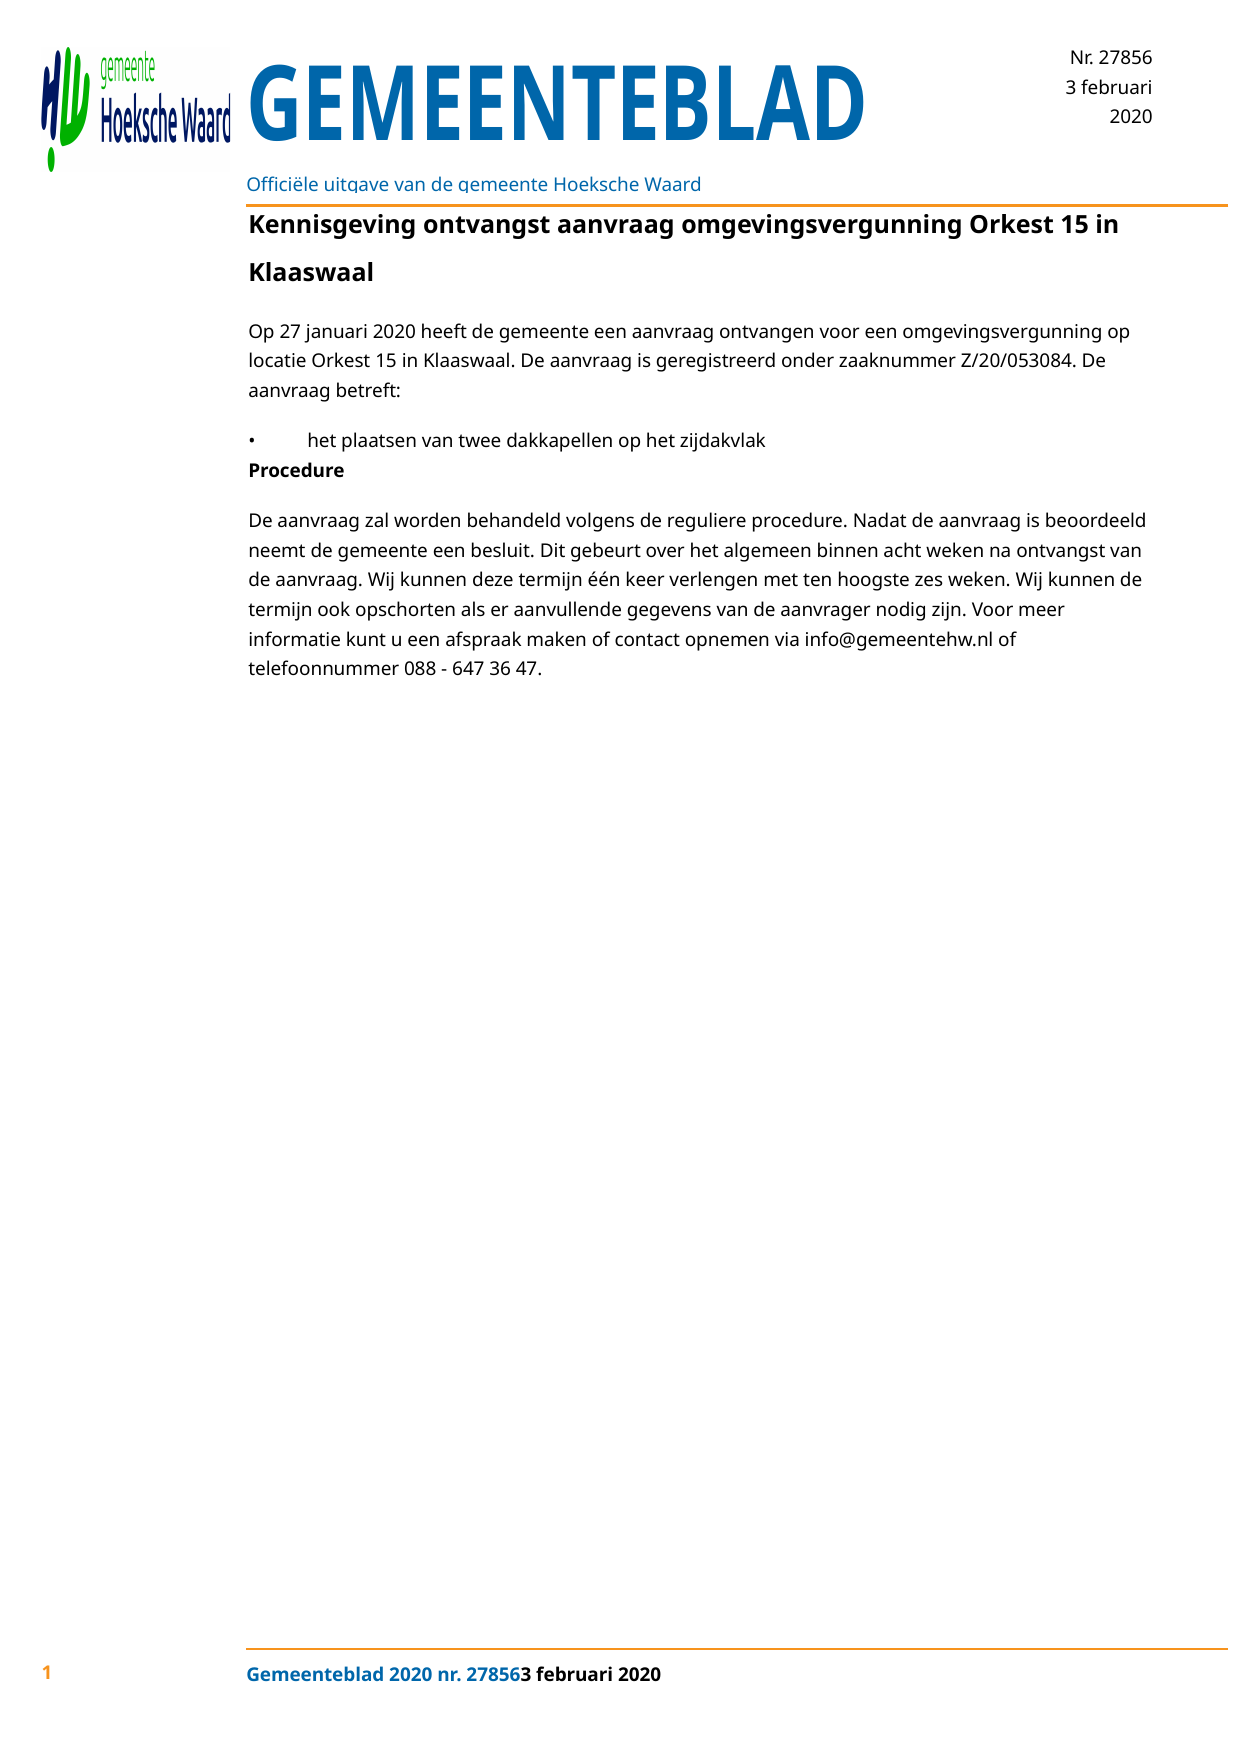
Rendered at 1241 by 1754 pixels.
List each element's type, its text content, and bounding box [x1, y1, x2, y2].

text Kennisgeving ontvangst aanvraag omgevingsvergunning Orkest 15 in Klaaswaal [248, 207, 1152, 288]
text De aanvraag zal worden behandeld volgens de reguliere procedure. Nadat de aanvraag is beoordeeld neemt de gemeente een besluit. Dit gebeurt over het algemeen binnen acht weken na ontvangst van de aanvraag. Wij kunnen deze termijn één keer verlengen met ten hoogste zes weken. Wij kunnen de termijn ook opschorten als er aanvullende gegevens van de aanvrager nodig zijn. Voor meer informatie kunt u een afspraak maken of contact opnemen via info@gemeentehw.nl of telefoonnummer 088 - 647 36 47. [248, 507, 1152, 681]
text Procedure [248, 457, 1152, 483]
picture [41, 47, 231, 172]
text Op 27 januari 2020 heeft de gemeente een aanvraag ontvangen voor een omgevingsvergunning op locatie Orkest 15 in Klaaswaal. De aanvraag is geregistreerd onder zaaknummer Z/20/053084. De aanvraag betreft: [248, 318, 1152, 403]
list het plaatsen van twee dakkapellen op het zijdakvlak [248, 427, 1152, 453]
